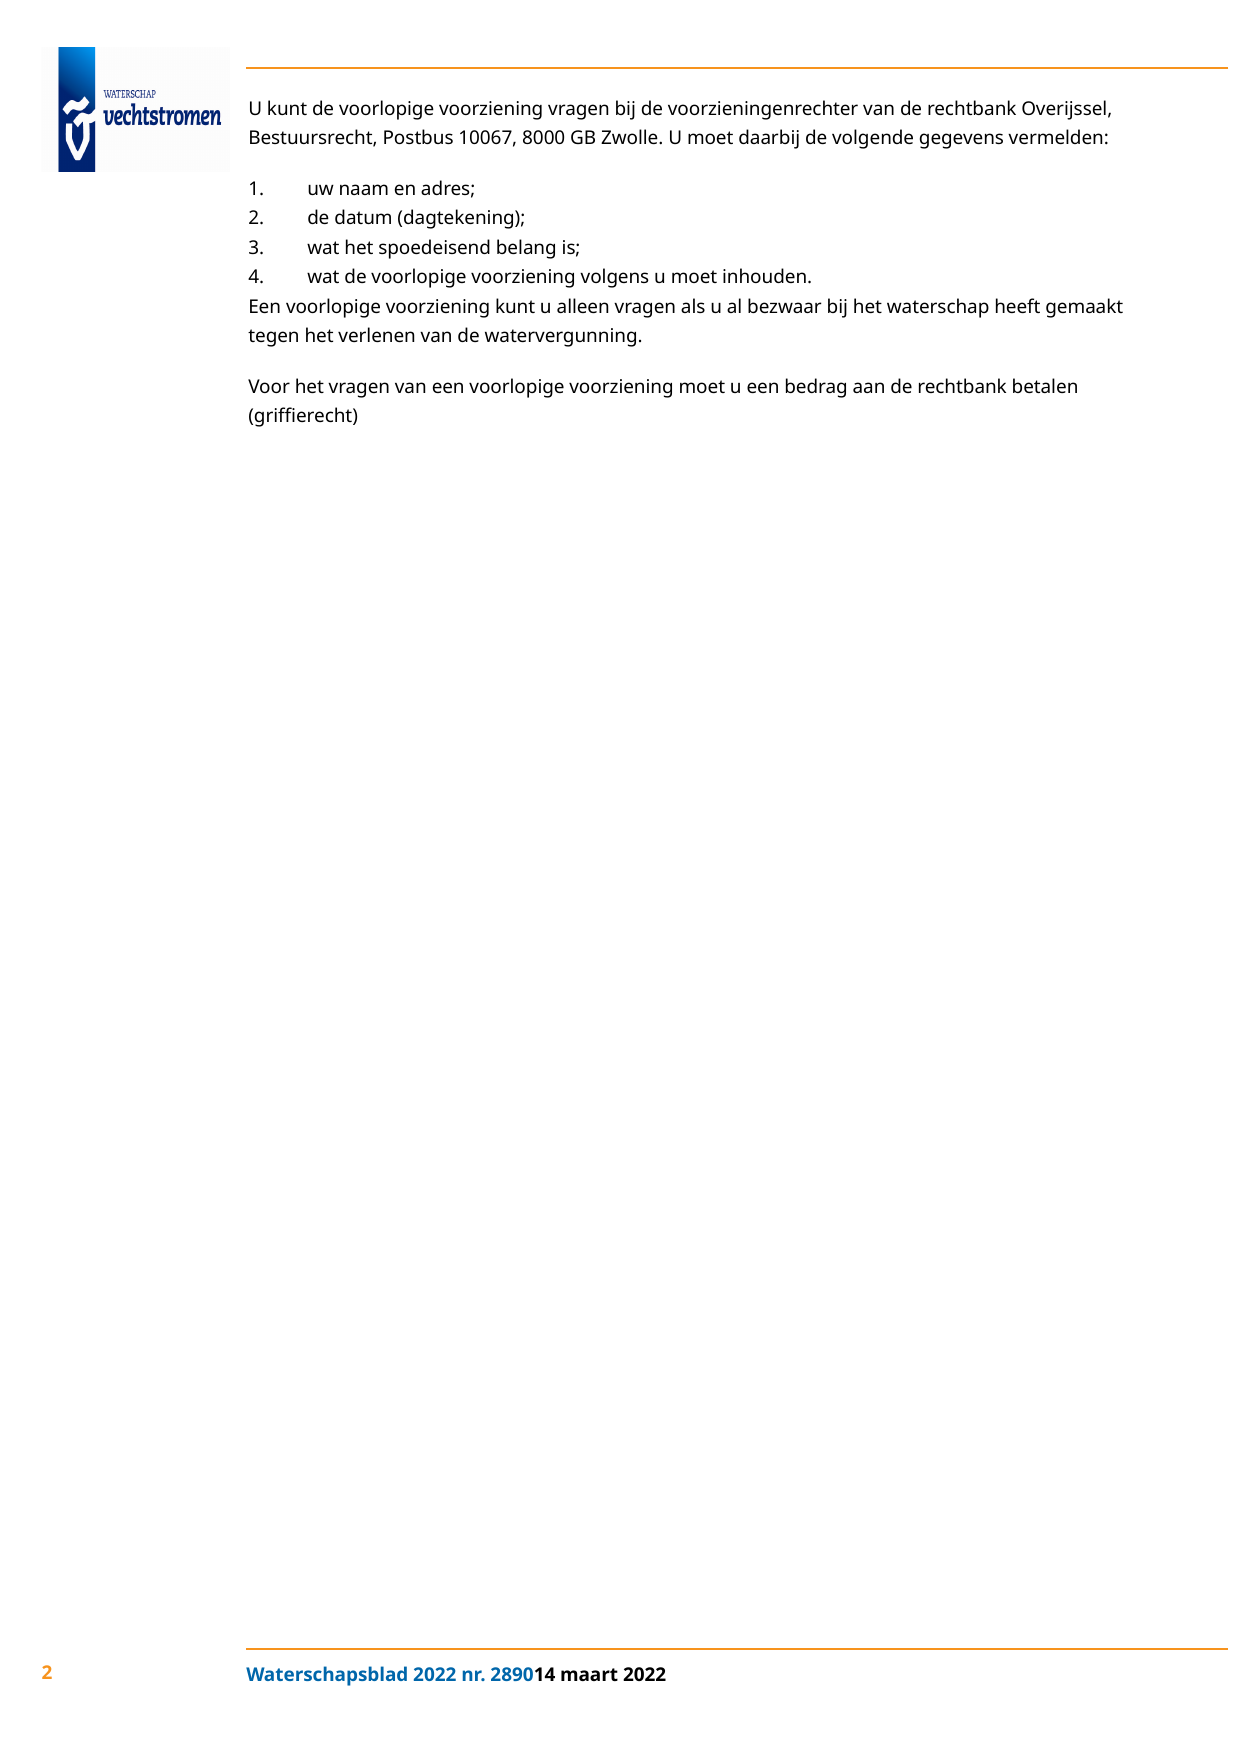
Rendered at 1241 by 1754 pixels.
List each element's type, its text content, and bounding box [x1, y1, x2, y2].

picture [41, 47, 231, 172]
list uw naam en adres; [248, 175, 1152, 201]
text Voor het vragen van een voorlopige voorziening moet u een bedrag aan de rechtbank betalen (griffierecht) [248, 373, 1152, 428]
list wat het spoedeisend belang is; [248, 234, 1152, 260]
text Een voorlopige voorziening kunt u alleen vragen als u al bezwaar bij het waterschap heeft gemaakt tegen het verlenen van de watervergunning. [248, 293, 1152, 348]
list de datum (dagtekening); [248, 204, 1152, 230]
text U kunt de voorlopige voorziening vragen bij de voorzieningenrechter van de rechtbank Overijssel, Bestuursrecht, Postbus 10067, 8000 GB Zwolle. U moet daarbij de volgende gegevens vermelden: [248, 95, 1152, 150]
list wat de voorlopige voorziening volgens u moet inhouden. [248, 263, 1152, 289]
